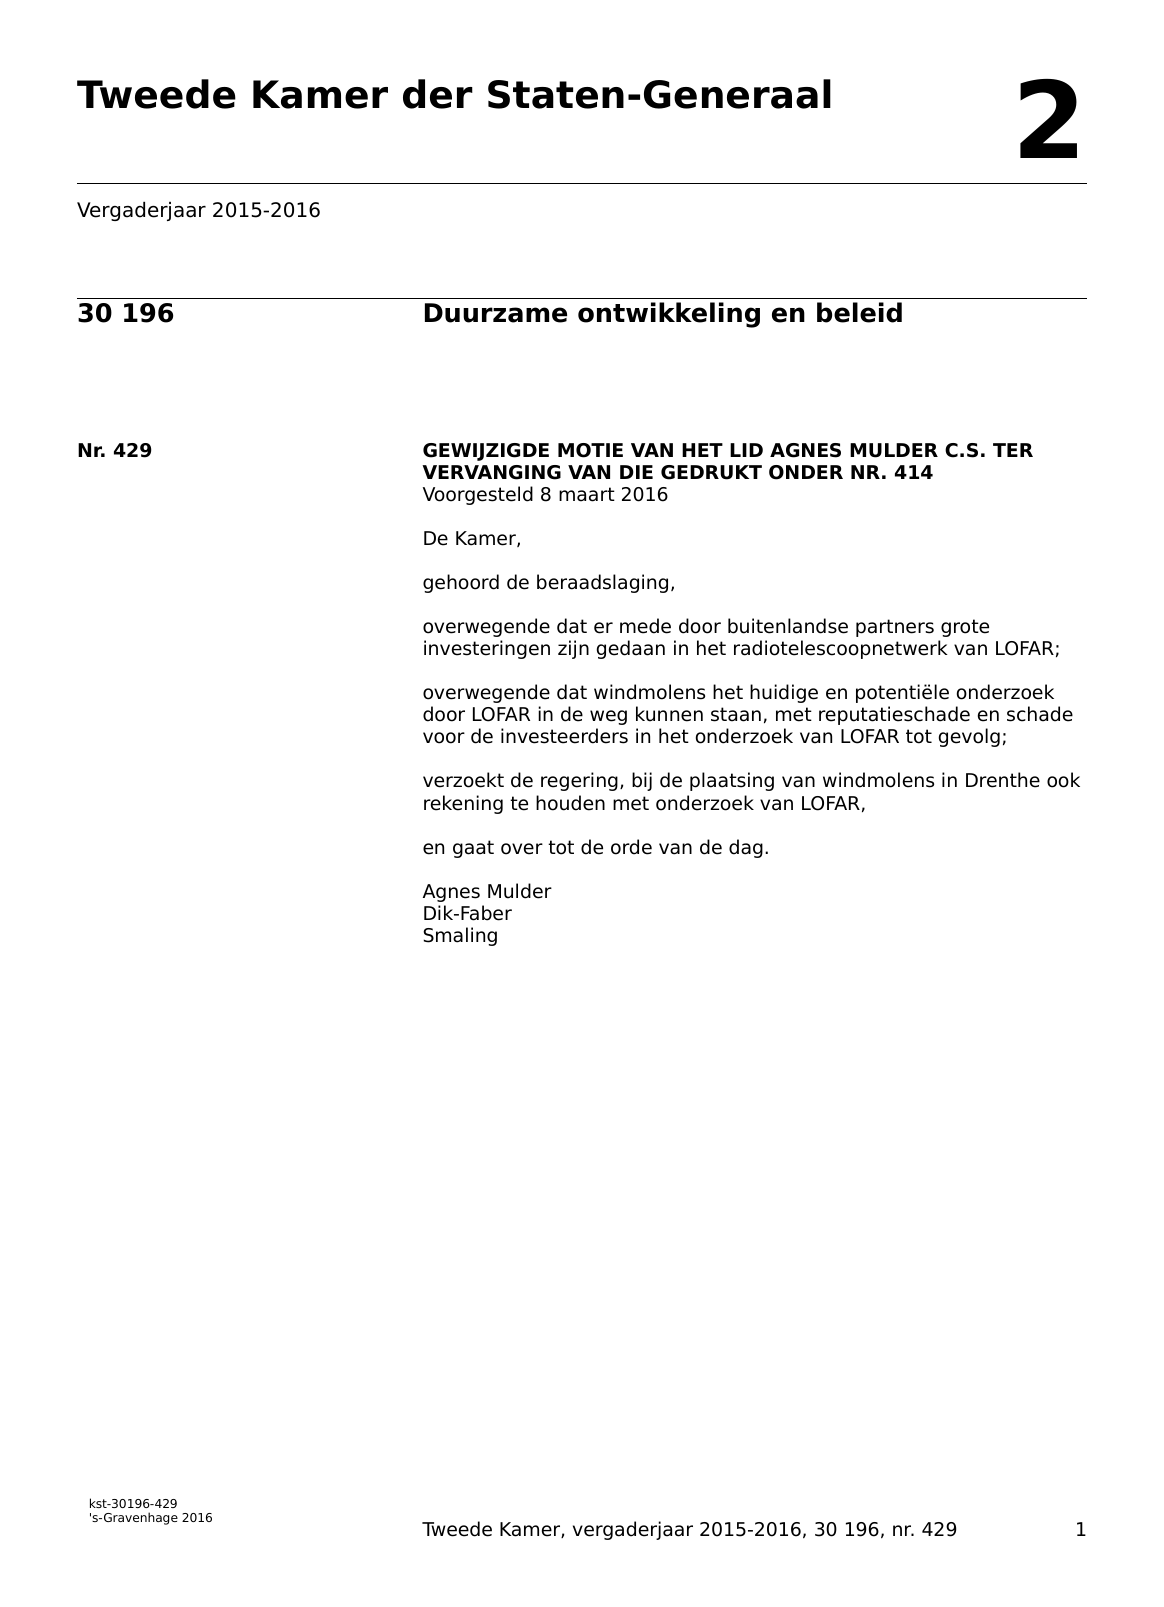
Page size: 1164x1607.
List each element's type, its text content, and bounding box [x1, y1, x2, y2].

table_cell Vergaderjaar 2015-2016 [77, 184, 1087, 298]
table_header 2 [886, 59, 1087, 183]
text verzoekt de regering, bij de plaatsing van windmolens in Drenthe ook rekening te houden met onderzoek van LOFAR, [422, 770, 1087, 814]
text gehoord de beraadslaging, [422, 572, 1087, 594]
text overwegende dat windmolens het huidige en potentiële onderzoek door LOFAR in de weg kunnen staan, met reputatieschade en schade voor de investeerders in het onderzoek van LOFAR tot gevolg; [422, 682, 1087, 748]
text kst-30196-429 [88, 1497, 323, 1511]
text 's-Gravenhage 2016 [88, 1511, 323, 1525]
subtitle Nr. 429 GEWIJZIGDE MOTIE VAN HET LID AGNES MULDER C.S. TER VERVANGING VAN DIE GEDRUKT ONDER NR. 414 [77, 440, 1087, 484]
text Agnes Mulder [422, 881, 1087, 903]
text overwegende dat er mede door buitenlandse partners grote investeringen zijn gedaan in het radiotelescoopnetwerk van LOFAR; [422, 616, 1087, 660]
text Voorgesteld 8 maart 2016 [422, 484, 1087, 506]
table_header Tweede Kamer der Staten-Generaal [77, 59, 886, 183]
subtitle 30 196 Duurzame ontwikkeling en beleid [77, 299, 1087, 329]
text Smaling [422, 925, 1087, 947]
text Dik-Faber [422, 903, 1087, 925]
text en gaat over tot de orde van de dag. [422, 837, 1087, 858]
text De Kamer, [422, 528, 1087, 550]
